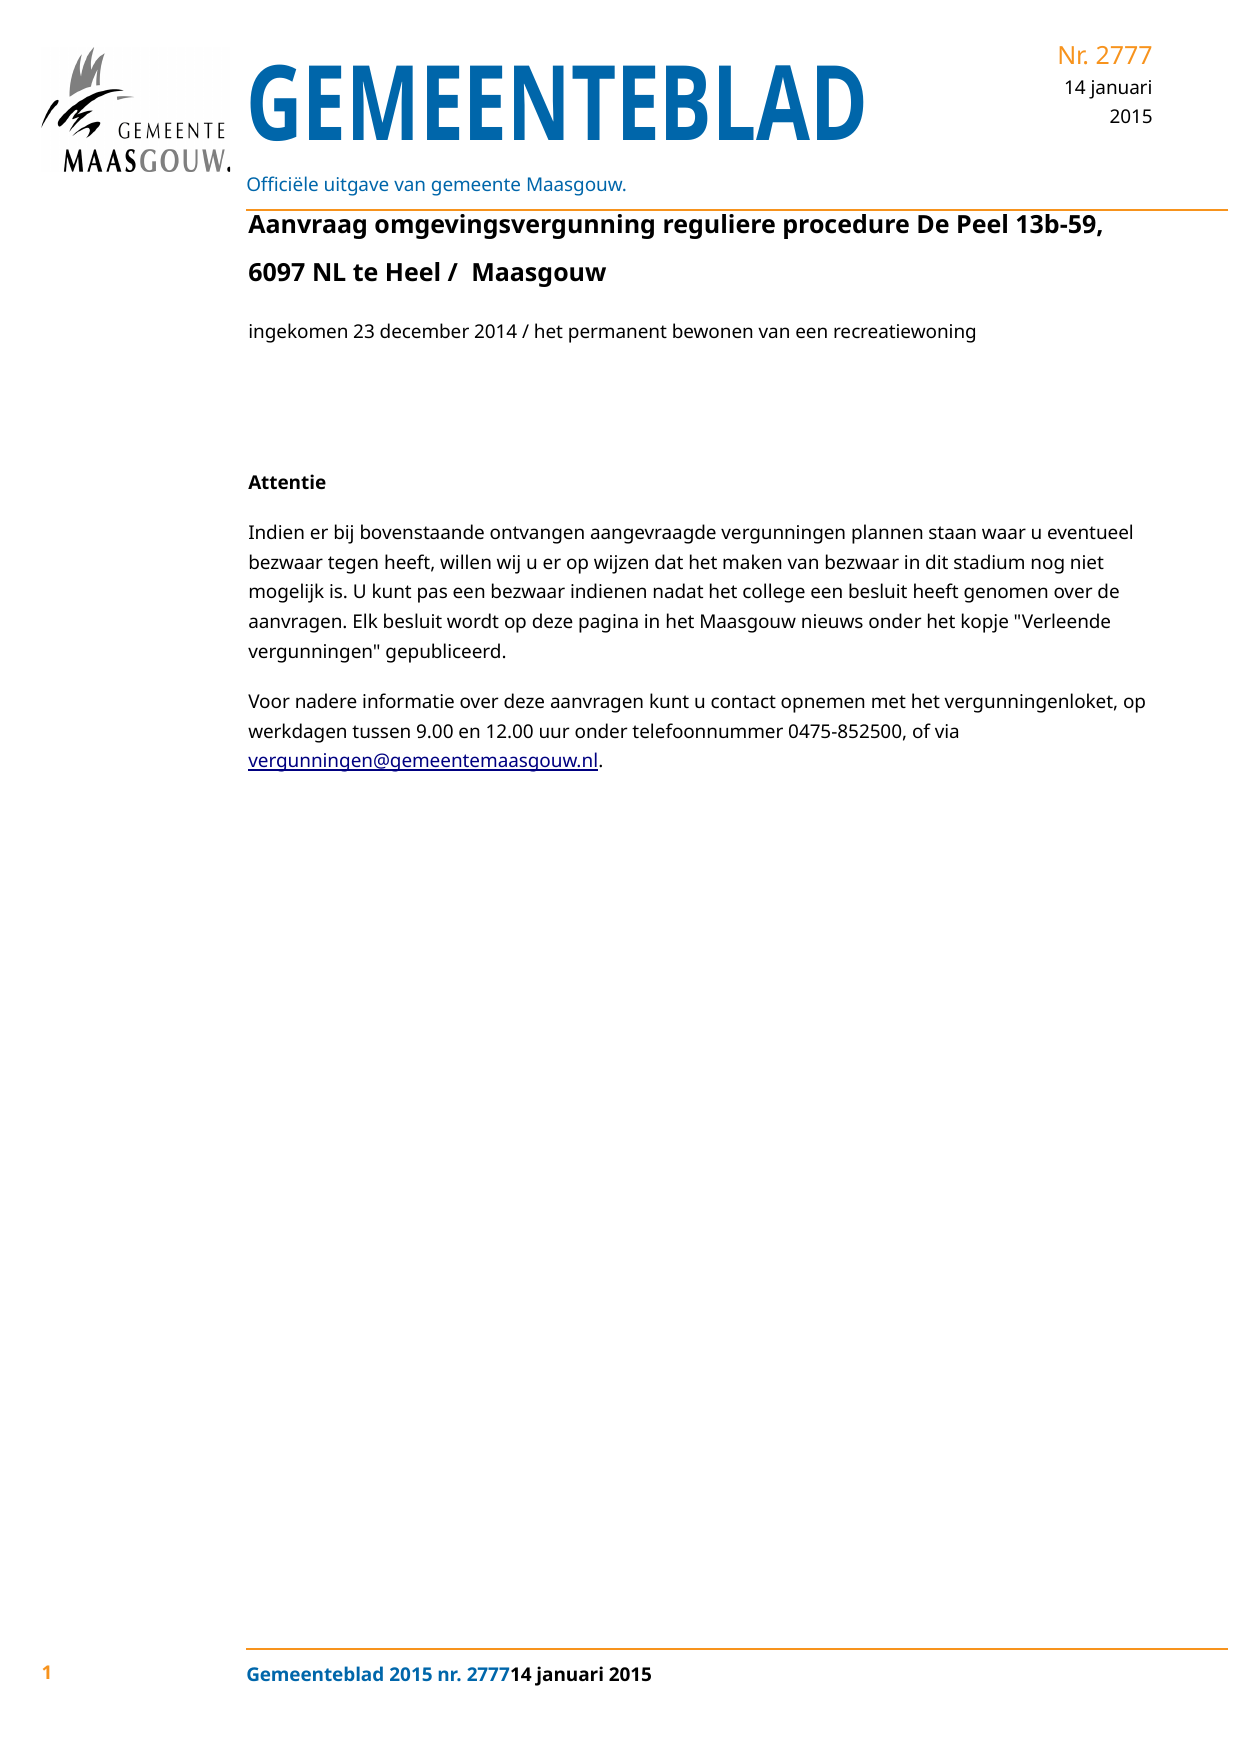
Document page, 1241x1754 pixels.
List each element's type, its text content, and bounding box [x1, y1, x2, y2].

text Indien er bij bovenstaande ontvangen aangevraagde vergunningen plannen staan waar u eventueel bezwaar tegen heeft, willen wij u er op wijzen dat het maken van bezwaar in dit stadium nog niet mogelijk is. U kunt pas een bezwaar indienen nadat het college een besluit heeft genomen over de aanvragen. Elk besluit wordt op deze pagina in het Maasgouw nieuws onder het kopje "Verleende vergunningen" gepubliceerd. [248, 519, 1152, 664]
text Aanvraag omgevingsvergunning reguliere procedure De Peel 13b-59, 6097 NL te Heel / Maasgouw [248, 211, 1152, 288]
text ingekomen 23 december 2014 / het permanent bewonen van een recreatiewoning [248, 318, 1152, 344]
text Attentie [248, 469, 1152, 495]
text Voor nadere informatie over deze aanvragen kunt u contact opnemen met het vergunningenloket, op werkdagen tussen 9.00 en 12.00 uur onder telefoonnummer 0475-852500, of via vergunningen@gemeentemaasgouw.nl. [248, 688, 1152, 773]
picture [41, 47, 231, 172]
